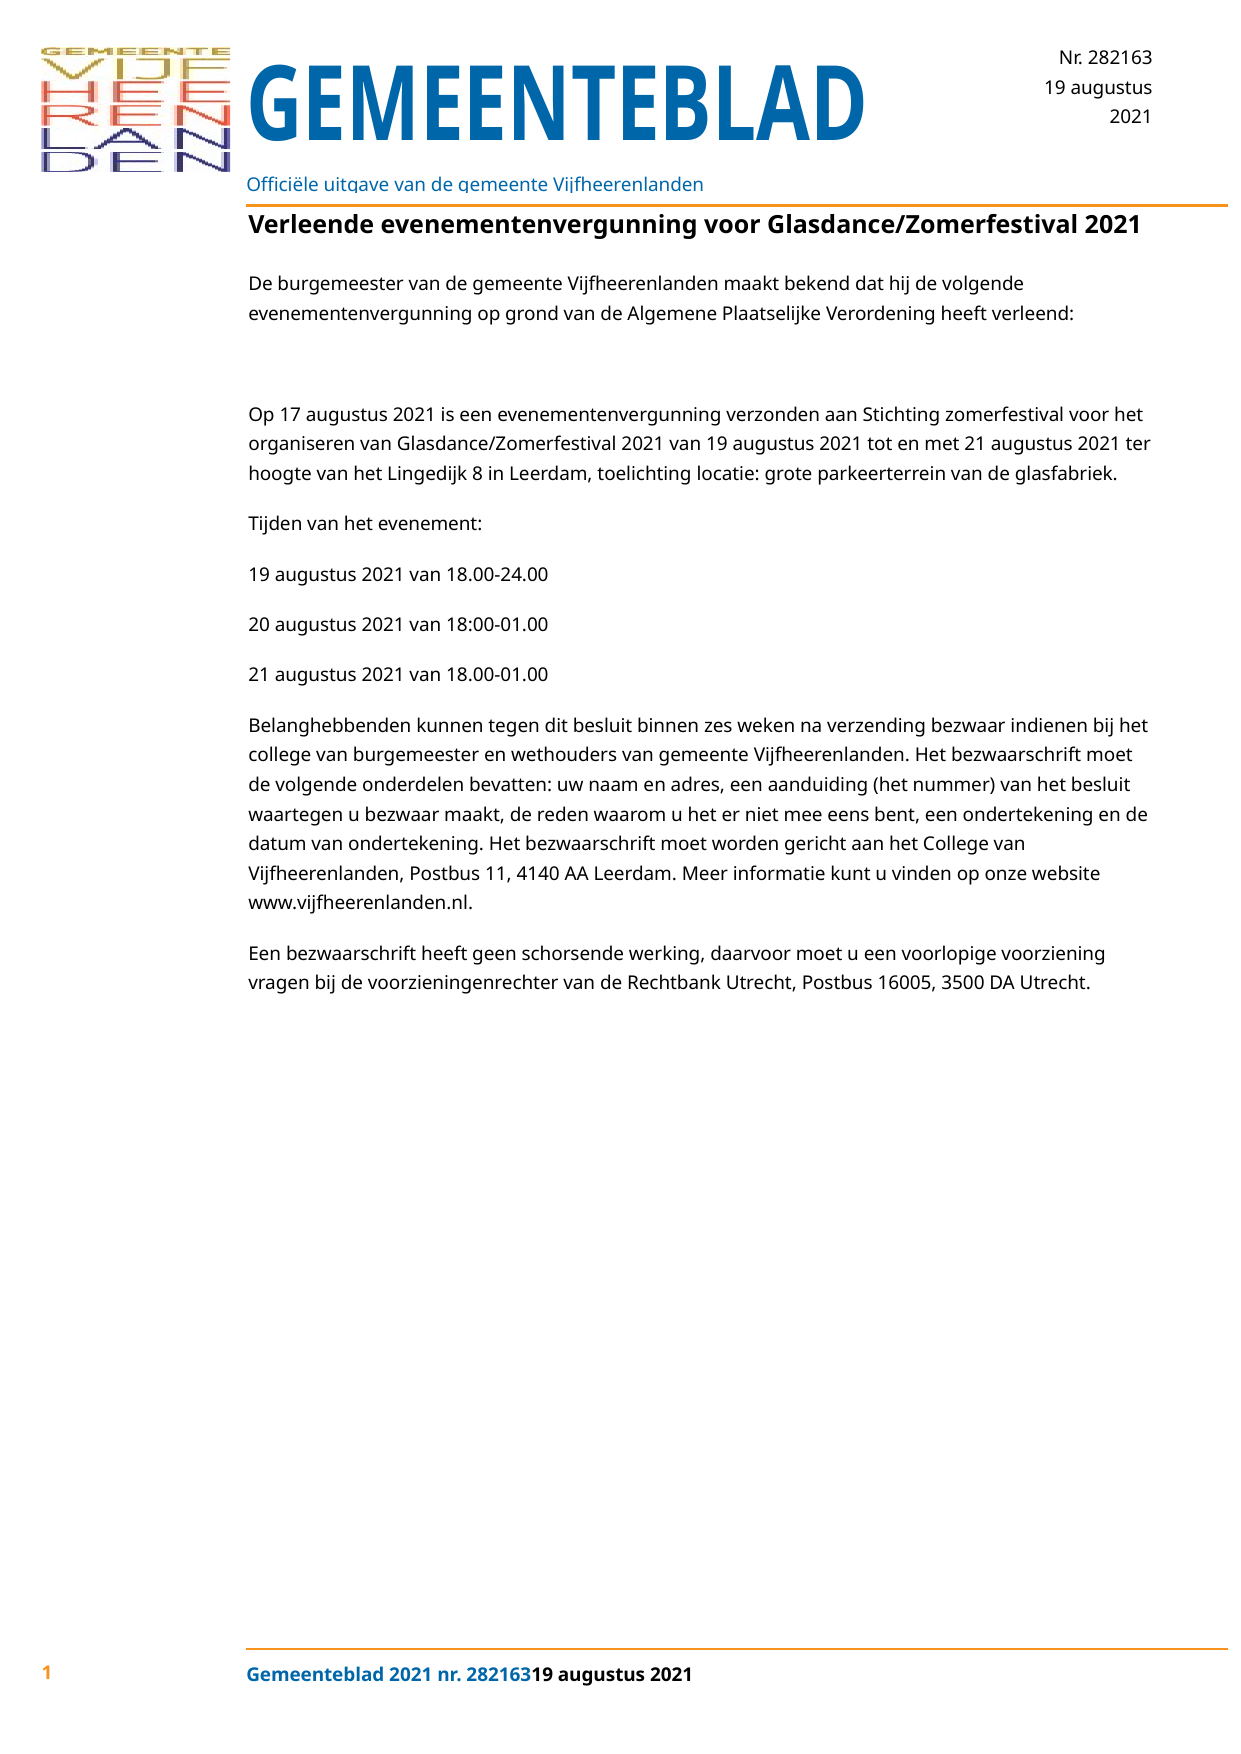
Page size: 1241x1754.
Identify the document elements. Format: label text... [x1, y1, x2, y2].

text 20 augustus 2021 van 18:00-01.00 [248, 611, 1152, 637]
text Tijden van het evenement: [248, 510, 1152, 536]
picture [41, 47, 231, 172]
text Belanghebbenden kunnen tegen dit besluit binnen zes weken na verzending bezwaar indienen bij het college van burgemeester en wethouders van gemeente Vijfheerenlanden. Het bezwaarschrift moet de volgende onderdelen bevatten: uw naam en adres, een aanduiding (het nummer) van het besluit waartegen u bezwaar maakt, de reden waarom u het er niet mee eens bent, een ondertekening en de datum van ondertekening. Het bezwaarschrift moet worden gericht aan het College van Vijfheerenlanden, Postbus 11, 4140 AA Leerdam. Meer informatie kunt u vinden op onze website www.vijfheerenlanden.nl. [248, 712, 1152, 915]
text Verleende evenementenvergunning voor Glasdance/Zomerfestival 2021 [248, 207, 1152, 241]
text Op 17 augustus 2021 is een evenementenvergunning verzonden aan Stichting zomerfestival voor het organiseren van Glasdance/Zomerfestival 2021 van 19 augustus 2021 tot en met 21 augustus 2021 ter hoogte van het Lingedijk 8 in Leerdam, toelichting locatie: grote parkeerterrein van de glasfabriek. [248, 401, 1152, 486]
text 21 augustus 2021 van 18.00-01.00 [248, 662, 1152, 687]
text De burgemeester van de gemeente Vijfheerenlanden maakt bekend dat hij de volgende evenementenvergunning op grond van de Algemene Plaatselijke Verordening heeft verleend: [248, 270, 1152, 326]
text Een bezwaarschrift heeft geen schorsende werking, daarvoor moet u een voorlopige voorziening vragen bij de voorzieningenrechter van de Rechtbank Utrecht, Postbus 16005, 3500 DA Utrecht. [248, 940, 1152, 995]
text 19 augustus 2021 van 18.00-24.00 [248, 561, 1152, 586]
